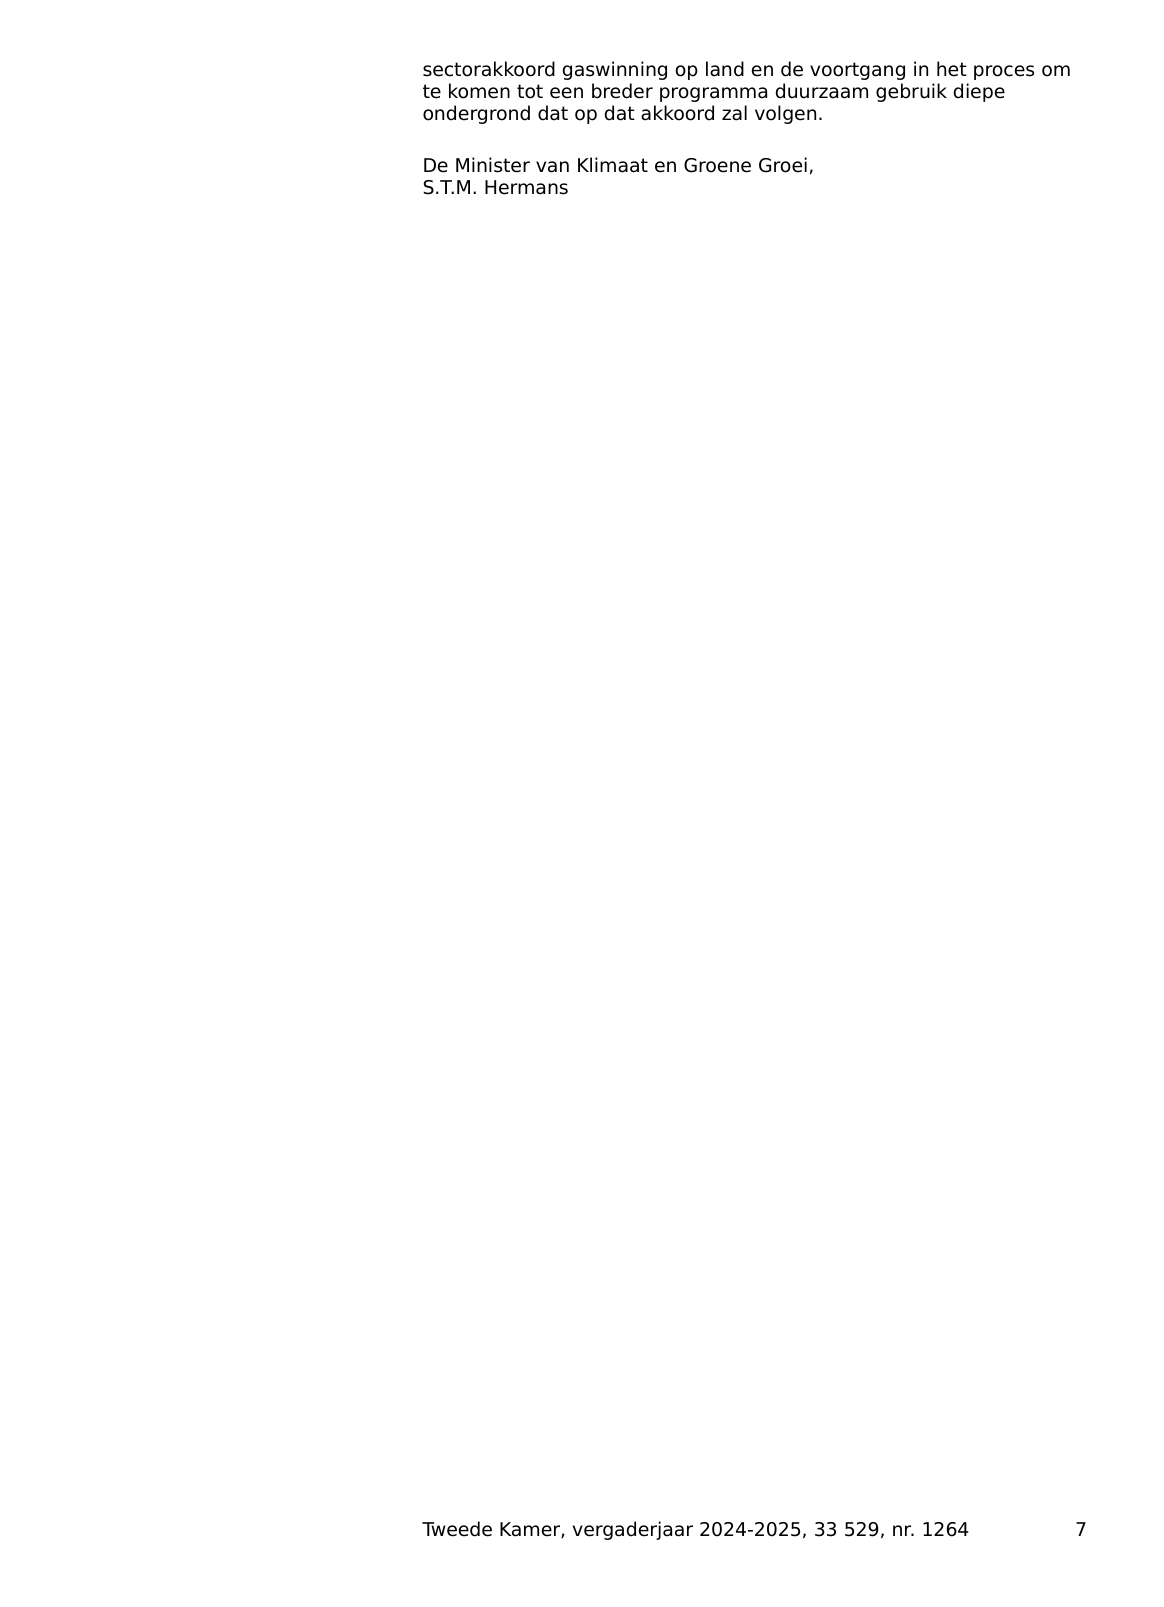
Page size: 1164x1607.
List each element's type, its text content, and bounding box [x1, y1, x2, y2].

text sectorakkoord gaswinning op land en de voortgang in het proces om te komen tot een breder programma duurzaam gebruik diepe ondergrond dat op dat akkoord zal volgen. [422, 59, 1087, 125]
text De Minister van Klimaat en Groene Groei, S.T.M. Hermans [422, 155, 1087, 199]
